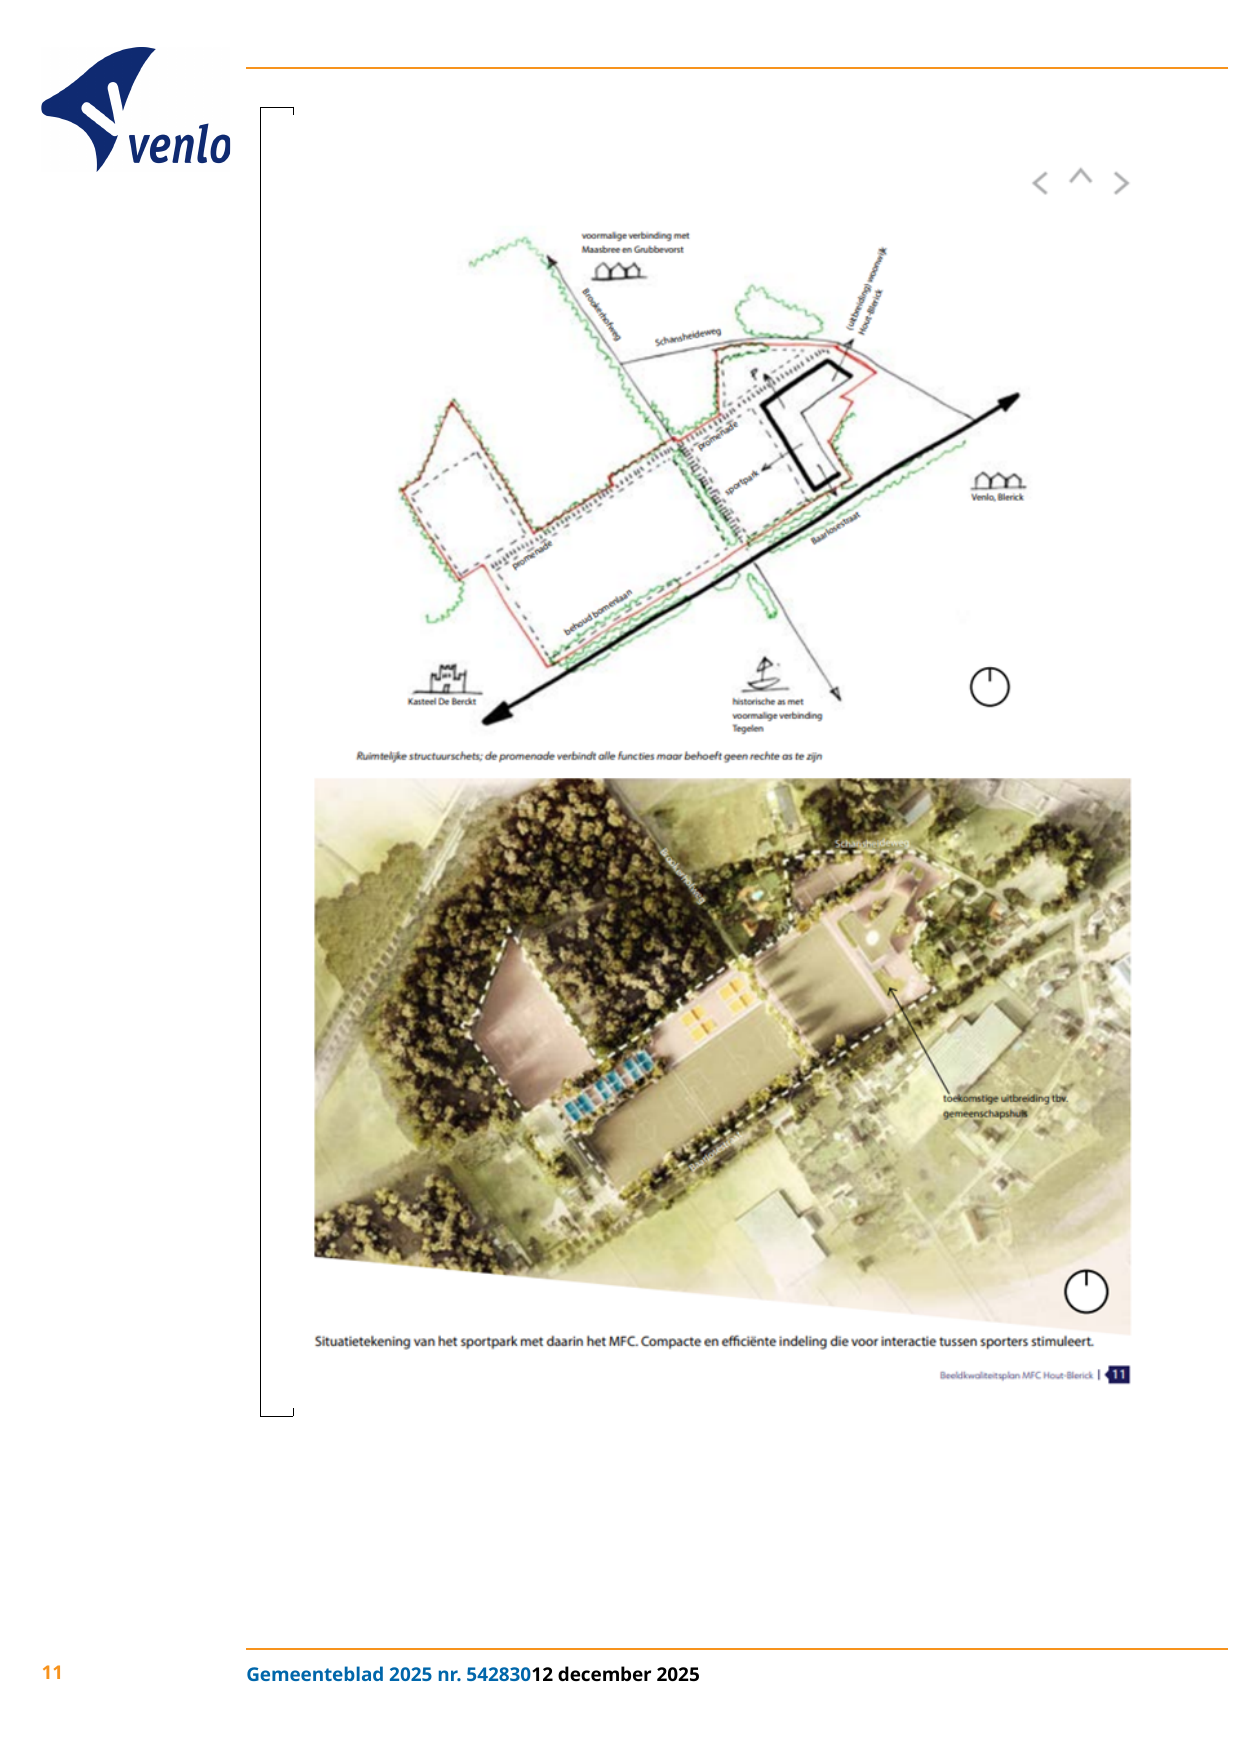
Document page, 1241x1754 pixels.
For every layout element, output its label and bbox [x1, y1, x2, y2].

picture [41, 47, 231, 172]
picture [268, 115, 1173, 1408]
